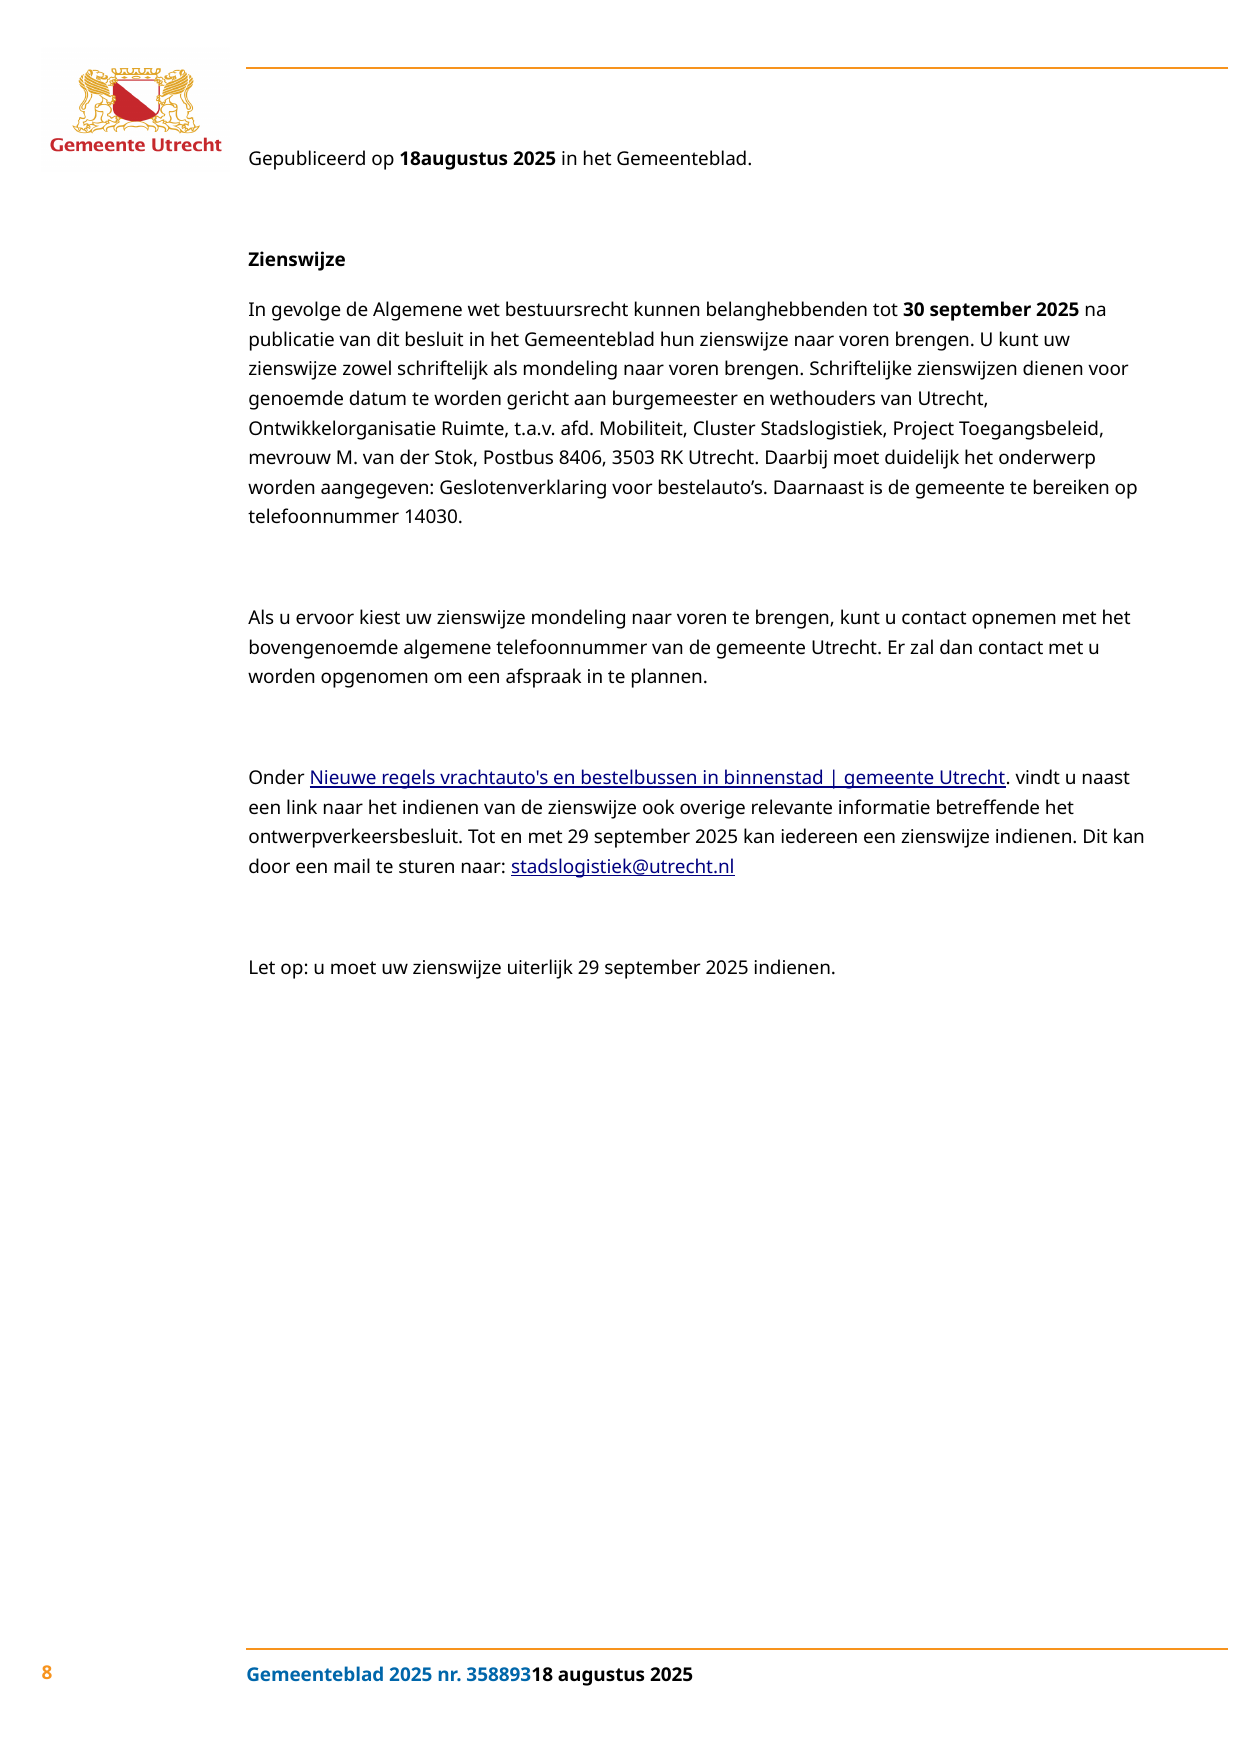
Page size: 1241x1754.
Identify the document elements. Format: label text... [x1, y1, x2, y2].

text In gevolge de Algemene wet bestuursrecht kunnen belanghebbenden tot 30 september 2025 na publicatie van dit besluit in het Gemeenteblad hun zienswijze naar voren brengen. U kunt uw zienswijze zowel schriftelijk als mondeling naar voren brengen. Schriftelijke zienswijzen dienen voor genoemde datum te worden gericht aan burgemeester en wethouders van Utrecht, Ontwikkelorganisatie Ruimte, t.a.v. afd. Mobiliteit, Cluster Stadslogistiek, Project Toegangsbeleid, mevrouw M. van der Stok, Postbus 8406, 3503 RK Utrecht. Daarbij moet duidelijk het onderwerp worden aangegeven: Geslotenverklaring voor bestelauto’s. Daarnaast is de gemeente te bereiken op telefoonnummer 14030. [248, 296, 1152, 529]
picture [41, 47, 231, 172]
text Let op: u moet uw zienswijze uiterlijk 29 september 2025 indienen. [248, 954, 1152, 980]
text Gepubliceerd op 18augustus 2025 in het Gemeenteblad. [248, 145, 1152, 171]
text Als u ervoor kiest uw zienswijze mondeling naar voren te brengen, kunt u contact opnemen met het bovengenoemde algemene telefoonnummer van de gemeente Utrecht. Er zal dan contact met u worden opgenomen om een afspraak in te plannen. [248, 604, 1152, 689]
text Zienswijze [248, 246, 1152, 272]
text Onder Nieuwe regels vrachtauto's en bestelbussen in binnenstad | gemeente Utrecht. vindt u naast een link naar het indienen van de zienswijze ook overige relevante informatie betreffende het ontwerpverkeersbesluit. Tot en met 29 september 2025 kan iedereen een zienswijze indienen. Dit kan door een mail te sturen naar: stadslogistiek@utrecht.nl [248, 764, 1152, 879]
